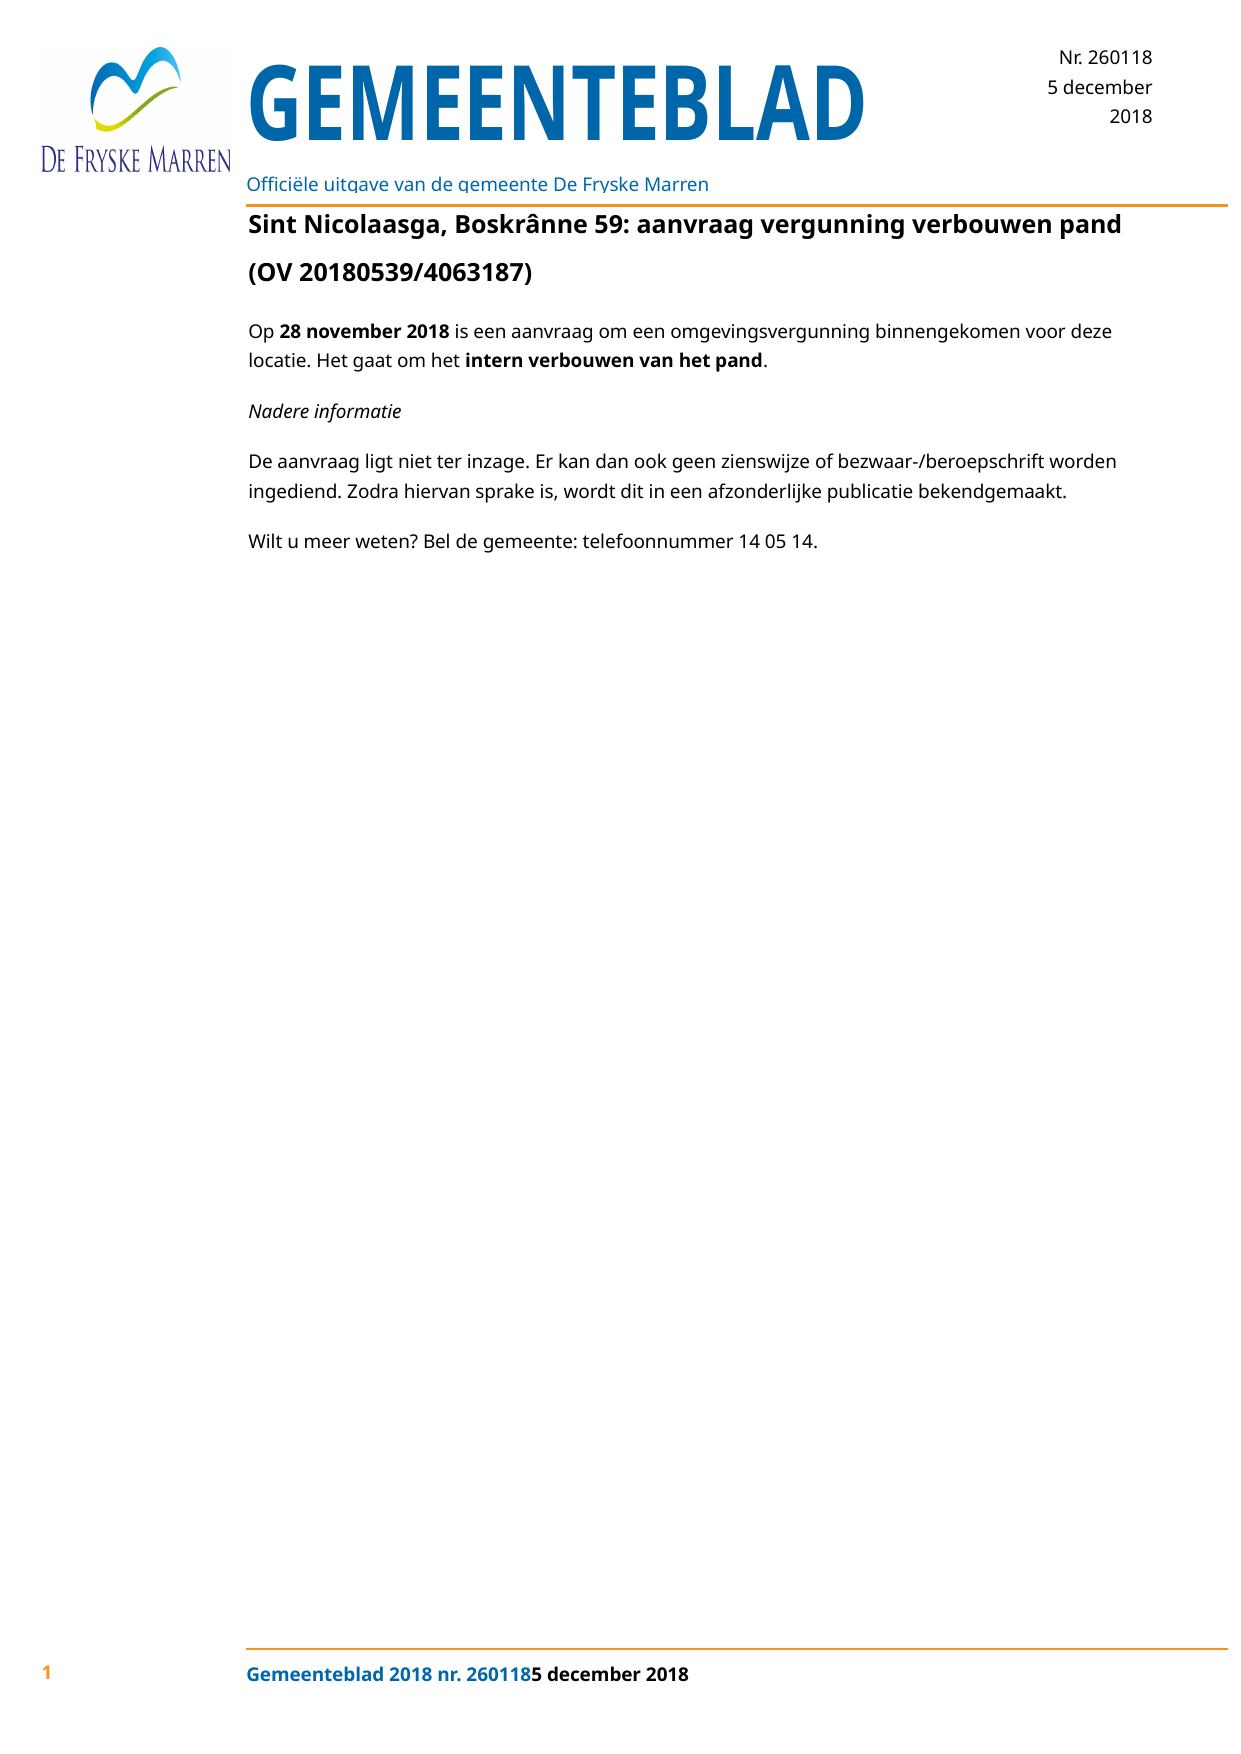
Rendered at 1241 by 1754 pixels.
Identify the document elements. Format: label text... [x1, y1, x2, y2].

text Op 28 november 2018 is een aanvraag om een omgevingsvergunning binnengekomen voor deze locatie. Het gaat om het intern verbouwen van het pand. [248, 318, 1152, 373]
text Nadere informatie [248, 398, 1152, 424]
text De aanvraag ligt niet ter inzage. Er kan dan ook geen zienswijze of bezwaar-/beroepschrift worden ingediend. Zodra hiervan sprake is, wordt dit in een afzonderlijke publicatie bekendgemaakt. [248, 448, 1152, 504]
text Sint Nicolaasga, Boskrânne 59: aanvraag vergunning verbouwen pand (OV 20180539/4063187) [248, 207, 1152, 288]
text Wilt u meer weten? Bel de gemeente: telefoonnummer 14 05 14. [248, 528, 1152, 554]
picture [41, 47, 231, 172]
